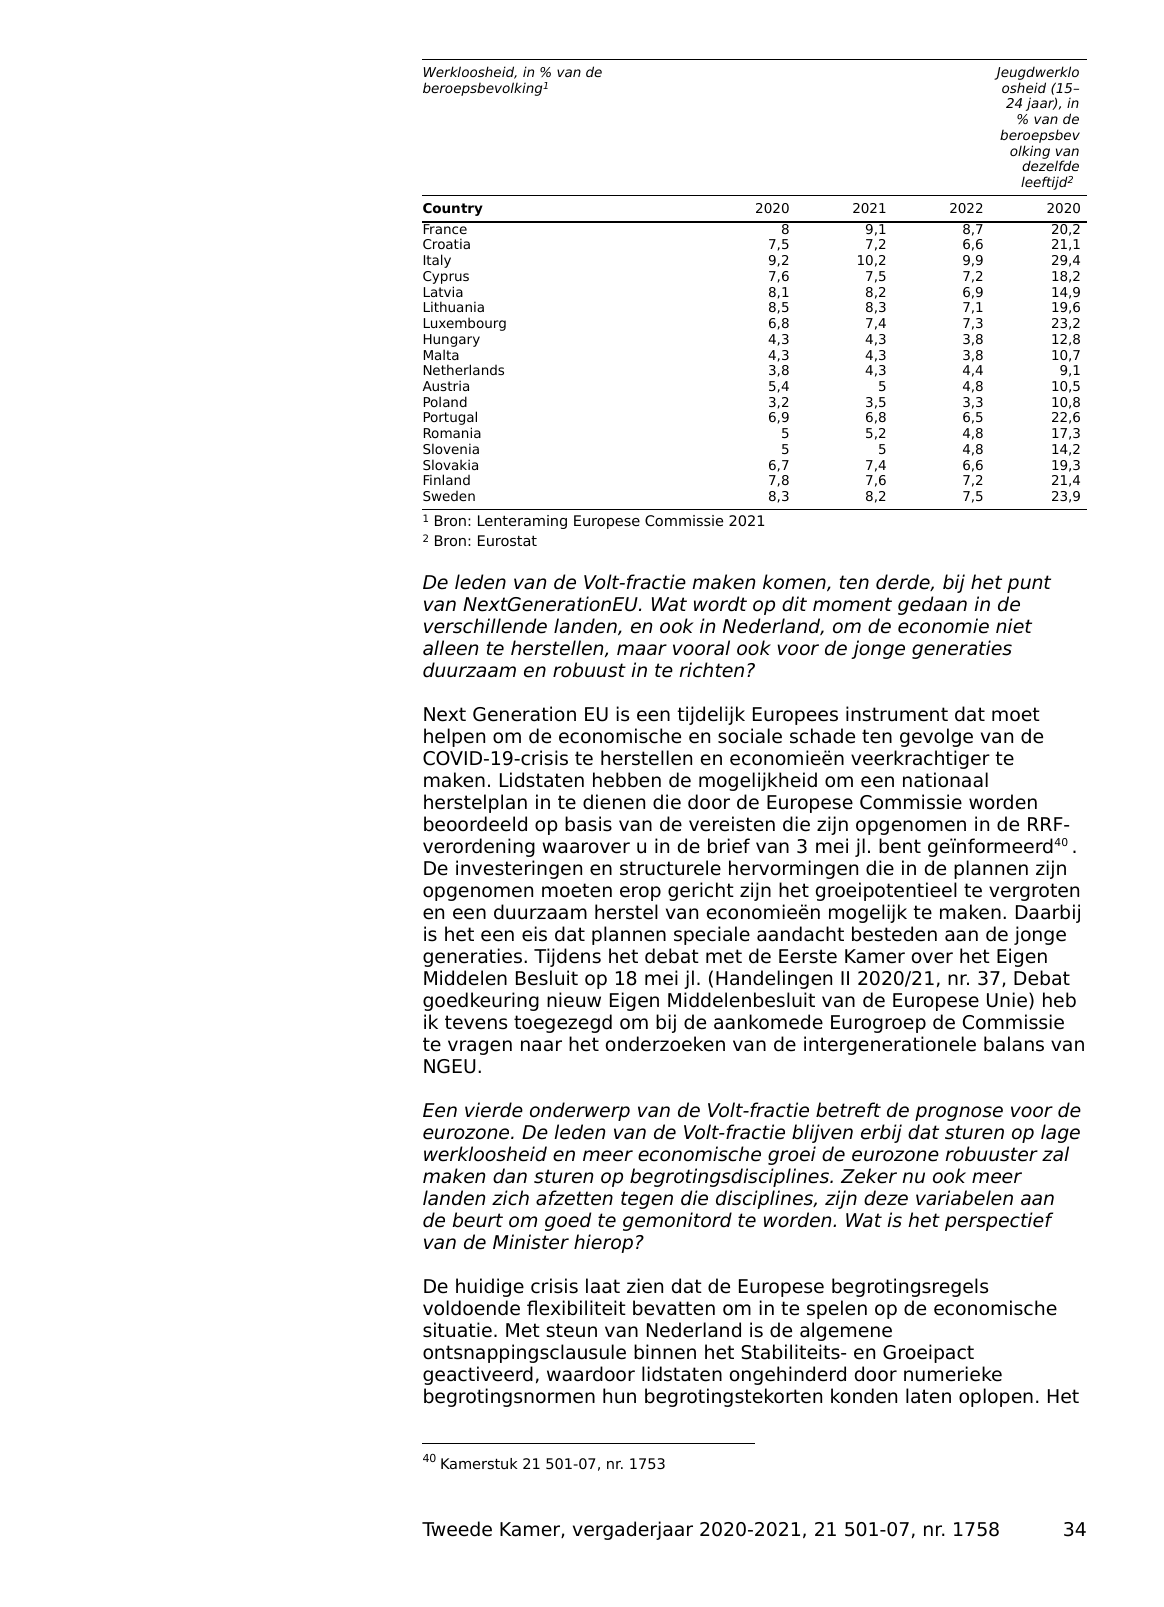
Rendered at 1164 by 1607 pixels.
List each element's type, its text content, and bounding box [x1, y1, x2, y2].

table_cell 6,6 [893, 458, 989, 473]
table_cell 14,9 [990, 284, 1087, 300]
table_cell 9,1 [795, 223, 892, 237]
table_header Jeugdwerkloosheid (15–24 jaar), in % van de beroepsbevolking van dezelfde leeftijd2 [990, 60, 1087, 195]
table_cell 2020 [990, 196, 1087, 221]
table_cell 4,8 [893, 426, 989, 442]
table_cell 4,3 [698, 332, 795, 347]
table_cell Poland [422, 395, 698, 410]
table_cell Cyprus [422, 269, 698, 284]
table_cell 2020 [698, 196, 795, 221]
table_cell 14,2 [990, 442, 1087, 457]
table_cell 10,7 [990, 347, 1087, 363]
text Next Generation EU is een tijdelijk Europees instrument dat moet helpen om de economische en sociale schade ten gevolge van de COVID-19-crisis te herstellen en economieën veerkrachtiger te maken. Lidstaten hebben de mogelijkheid om een nationaal herstelplan in te dienen die door de Europese Commissie worden beoordeeld op basis van de vereisten die zijn opgenomen in de RRF-verordening waarover u in de brief van 3 mei jl. bent geïnformeerd. De investeringen en structurele hervormingen die in de plannen zijn opgenomen moeten erop gericht zijn het groeipotentieel te vergroten en een duurzaam herstel van economieën mogelijk te maken. Daarbij is het een eis dat plannen speciale aandacht besteden aan de jonge generaties. Tijdens het debat met de Eerste Kamer over het Eigen Middelen Besluit op 18 mei jl. (Handelingen II 2020/21, nr. 37, Debat goedkeuring nieuw Eigen Middelenbesluit van de Europese Unie) heb ik tevens toegezegd om bij de aankomede Eurogroep de Commissie te vragen naar het onderzoeken van de intergenerationele balans van NGEU. [422, 704, 1087, 1078]
table_cell 19,6 [990, 300, 1087, 316]
table_cell 6,8 [795, 410, 892, 426]
table_cell 7,2 [795, 237, 892, 253]
table_cell 7,6 [698, 269, 795, 284]
table_cell 5,4 [698, 379, 795, 394]
table_cell Italy [422, 253, 698, 269]
table_cell 2022 [893, 196, 989, 221]
table_cell Finland [422, 473, 698, 489]
table_cell 8 [698, 223, 795, 237]
table_cell Romania [422, 426, 698, 442]
table_cell Slovakia [422, 458, 698, 473]
table_cell 21,1 [990, 237, 1087, 253]
table_cell 5 [795, 379, 892, 394]
table_cell 23,2 [990, 316, 1087, 332]
table_cell 6,6 [893, 237, 989, 253]
table_cell 10,2 [795, 253, 892, 269]
table_cell 5 [795, 442, 892, 457]
text Een vierde onderwerp van de Volt-fractie betreft de prognose voor de eurozone. De leden van de Volt-fractie blijven erbij dat sturen op lage werkloosheid en meer economische groei de eurozone robuuster zal maken dan sturen op begrotingsdisciplines. Zeker nu ook meer landen zich afzetten tegen die disciplines, zijn deze variabelen aan de beurt om goed te gemonitord te worden. Wat is het perspectief van de Minister hierop? [422, 1100, 1087, 1254]
table_cell 29,4 [990, 253, 1087, 269]
table_cell 3,3 [893, 395, 989, 410]
table_cell 21,4 [990, 473, 1087, 489]
table_cell 10,8 [990, 395, 1087, 410]
table_cell 7,8 [698, 473, 795, 489]
table_cell 8,2 [795, 489, 892, 509]
table_cell 1 Bron: Lenteraming Europese Commissie 2021 2 Bron: Eurostat [422, 510, 1087, 550]
table_cell 4,3 [795, 332, 892, 347]
table_cell 12,8 [990, 332, 1087, 347]
table_cell 4,3 [795, 363, 892, 379]
table_cell 18,2 [990, 269, 1087, 284]
table_cell Austria [422, 379, 698, 394]
table_cell 8,5 [698, 300, 795, 316]
table_cell 3,2 [698, 395, 795, 410]
table_cell 4,8 [893, 442, 989, 457]
table_cell 20,2 [990, 223, 1087, 237]
table_cell 7,5 [698, 237, 795, 253]
table_cell 22,6 [990, 410, 1087, 426]
text Kamerstuk 21 501-07, nr. 1753 [422, 1452, 1087, 1474]
table_cell 7,5 [893, 489, 989, 509]
table_cell 7,2 [893, 269, 989, 284]
table_cell 6,9 [698, 410, 795, 426]
table_cell Malta [422, 347, 698, 363]
table_cell 6,8 [698, 316, 795, 332]
table_cell 3,5 [795, 395, 892, 410]
table_cell 8,2 [795, 284, 892, 300]
table_cell 5 [698, 442, 795, 457]
table_cell Latvia [422, 284, 698, 300]
table_cell 5,2 [795, 426, 892, 442]
table_cell 5 [698, 426, 795, 442]
table_cell 3,8 [698, 363, 795, 379]
table_cell 17,3 [990, 426, 1087, 442]
table_cell Netherlands [422, 363, 698, 379]
table_cell Lithuania [422, 300, 698, 316]
table_cell 3,8 [893, 332, 989, 347]
table_cell 9,2 [698, 253, 795, 269]
table_cell Portugal [422, 410, 698, 426]
table_cell 9,1 [990, 363, 1087, 379]
table_cell 9,9 [893, 253, 989, 269]
table_cell 7,6 [795, 473, 892, 489]
table_cell 6,5 [893, 410, 989, 426]
table_cell Sweden [422, 489, 698, 509]
table_cell 8,7 [893, 223, 989, 237]
table_cell 7,2 [893, 473, 989, 489]
table_cell 7,4 [795, 458, 892, 473]
table_cell 7,1 [893, 300, 989, 316]
table_cell 4,3 [698, 347, 795, 363]
table_cell 7,5 [795, 269, 892, 284]
table_cell 3,8 [893, 347, 989, 363]
table_cell Croatia [422, 237, 698, 253]
table_cell 19,3 [990, 458, 1087, 473]
table_cell 7,4 [795, 316, 892, 332]
table_cell 7,3 [893, 316, 989, 332]
table_cell 6,7 [698, 458, 795, 473]
text De leden van de Volt-fractie maken komen, ten derde, bij het punt van NextGenerationEU. Wat wordt op dit moment gedaan in de verschillende landen, en ook in Nederland, om de economie niet alleen te herstellen, maar vooral ook voor de jonge generaties duurzaam en robuust in te richten? [422, 572, 1087, 682]
table_cell 8,3 [795, 300, 892, 316]
table_cell 4,4 [893, 363, 989, 379]
table_cell 8,3 [698, 489, 795, 509]
table_cell 4,8 [893, 379, 989, 394]
table_cell 4,3 [795, 347, 892, 363]
table_cell Slovenia [422, 442, 698, 457]
table_cell Country [422, 196, 698, 221]
table_cell 8,1 [698, 284, 795, 300]
table_cell France [422, 223, 698, 237]
table_cell Hungary [422, 332, 698, 347]
text De huidige crisis laat zien dat de Europese begrotingsregels voldoende flexibiliteit bevatten om in te spelen op de economische situatie. Met steun van Nederland is de algemene ontsnappingsclausule binnen het Stabiliteits- en Groeipact geactiveerd, waardoor lidstaten ongehinderd door numerieke begrotingsnormen hun begrotingstekorten konden laten oplopen. Het [422, 1276, 1087, 1408]
table_cell 2021 [795, 196, 892, 221]
table_cell 6,9 [893, 284, 989, 300]
table_cell 23,9 [990, 489, 1087, 509]
table_cell Luxembourg [422, 316, 698, 332]
table_cell 10,5 [990, 379, 1087, 394]
table_header Werkloosheid, in % van de beroepsbevolking1 [422, 60, 989, 195]
